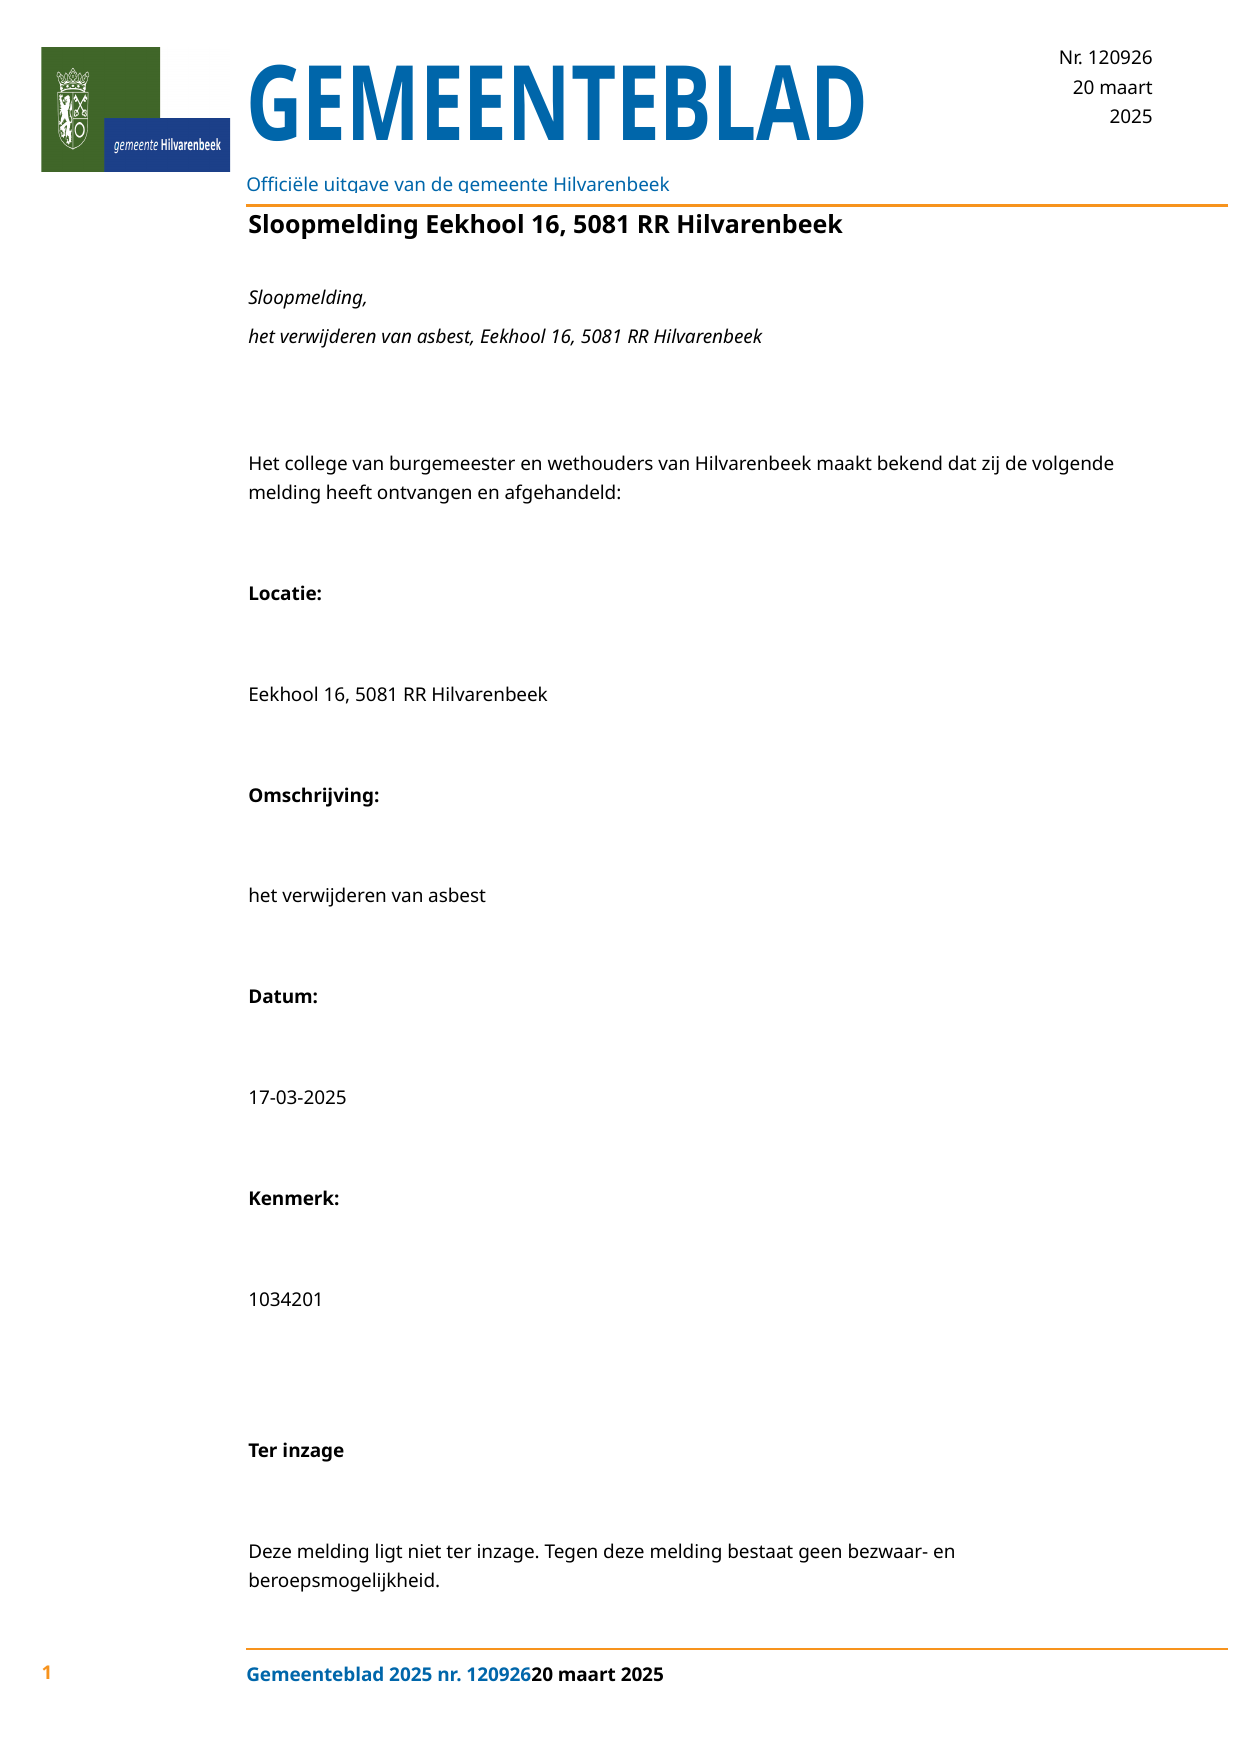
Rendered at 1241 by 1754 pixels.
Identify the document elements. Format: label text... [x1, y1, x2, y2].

text Datum: [248, 983, 1152, 1009]
text Ter inzage [248, 1437, 1152, 1463]
text Deze melding ligt niet ter inzage. Tegen deze melding bestaat geen bezwaar- en beroepsmogelijkheid. [248, 1538, 1152, 1593]
text 17-03-2025 [248, 1084, 1152, 1110]
text Kenmerk: [248, 1185, 1152, 1211]
text Omschrijving: [248, 782, 1152, 807]
text 1034201 [248, 1286, 1152, 1312]
text Sloopmelding Eekhool 16, 5081 RR Hilvarenbeek [248, 207, 1152, 241]
text Locatie: [248, 580, 1152, 606]
text het verwijderen van asbest, Eekhool 16, 5081 RR Hilvarenbeek [248, 323, 1152, 349]
picture [41, 47, 231, 172]
text Sloopmelding, [248, 284, 1152, 309]
text Het college van burgemeester en wethouders van Hilvarenbeek maakt bekend dat zij de volgende melding heeft ontvangen en afgehandeld: [248, 450, 1152, 505]
text het verwijderen van asbest [248, 883, 1152, 908]
text Eekhool 16, 5081 RR Hilvarenbeek [248, 681, 1152, 707]
